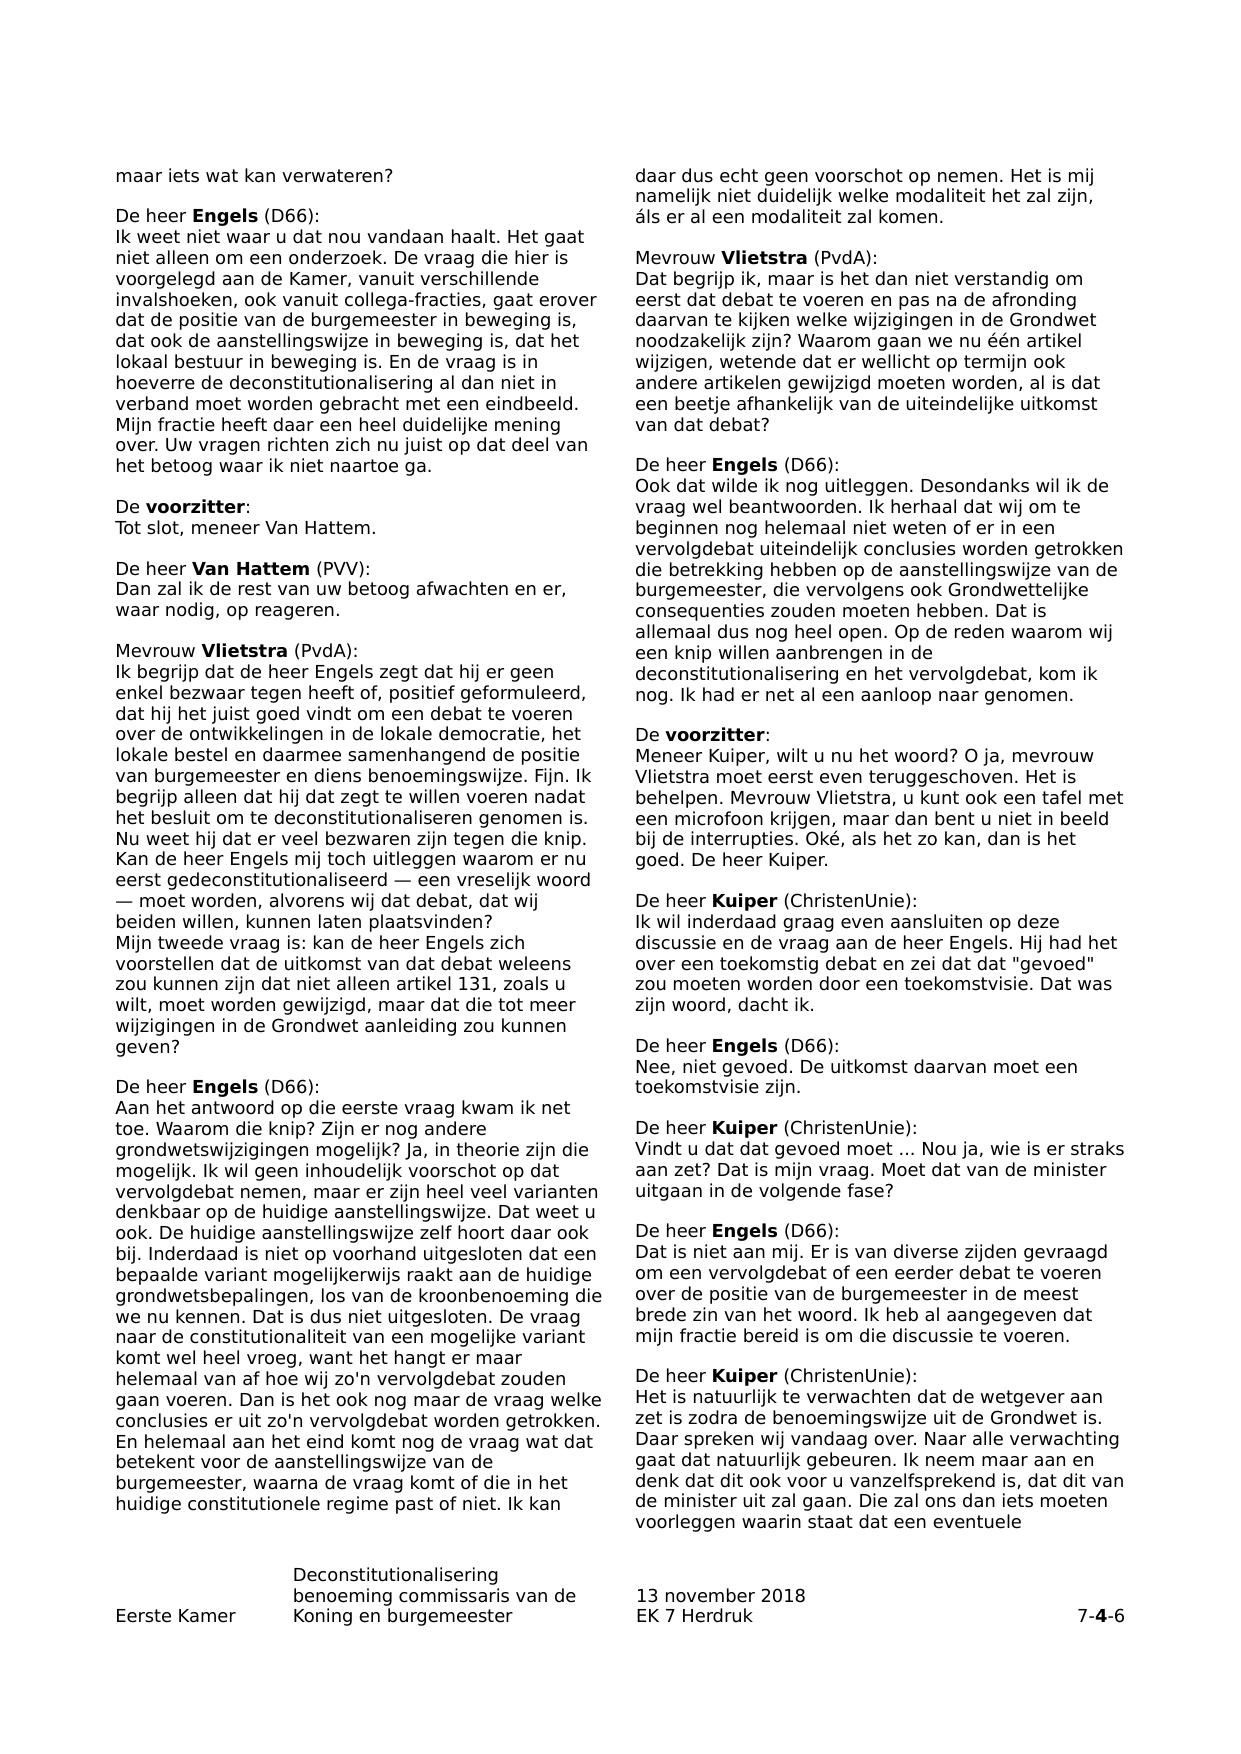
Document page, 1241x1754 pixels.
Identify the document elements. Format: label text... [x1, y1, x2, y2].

text De heer Engels (D66): [635, 1221, 1125, 1242]
text Ook dat wilde ik nog uitleggen. Desondanks wil ik de vraag wel beantwoorden. Ik herhaal dat wij om te beginnen nog helemaal niet weten of er in een vervolgdebat uiteindelijk conclusies worden getrokken die betrekking hebben op de aanstellingswijze van de burgemeester, die vervolgens ook Grondwettelijke consequenties zouden moeten hebben. Dat is allemaal dus nog heel open. Op de reden waarom wij een knip willen aanbrengen in de deconstitutionalisering en het vervolgdebat, kom ik nog. Ik had er net al een aanloop naar genomen. [635, 476, 1125, 705]
text Het is natuurlijk te verwachten dat de wetgever aan zet is zodra de benoemingswijze uit de Grondwet is. Daar spreken wij vandaag over. Naar alle verwachting gaat dat natuurlijk gebeuren. Ik neem maar aan en denk dat dit ook voor u vanzelfsprekend is, dat dit van de minister uit zal gaan. Die zal ons dan iets moeten voorleggen waarin staat dat een eventuele [635, 1387, 1125, 1533]
text De voorzitter: [115, 497, 605, 518]
text Mijn tweede vraag is: kan de heer Engels zich voorstellen dat de uitkomst van dat debat weleens zou kunnen zijn dat niet alleen artikel 131, zoals u wilt, moet worden gewijzigd, maar dat die tot meer wijzigingen in de Grondwet aanleiding zou kunnen geven? [115, 932, 605, 1057]
text De heer Engels (D66): [635, 455, 1125, 476]
text De heer Kuiper (ChristenUnie): [635, 1118, 1125, 1139]
text Dat begrijp ik, maar is het dan niet verstandig om eerst dat debat te voeren en pas na de afronding daarvan te kijken welke wijzigingen in de Grondwet noodzakelijk zijn? Waarom gaan we nu één artikel wijzigen, wetende dat er wellicht op termijn ook andere artikelen gewijzigd moeten worden, al is dat een beetje afhankelijk van de uiteindelijke uitkomst van dat debat? [635, 268, 1125, 435]
text De voorzitter: [635, 725, 1125, 746]
text Ik weet niet waar u dat nou vandaan haalt. Het gaat niet alleen om een onderzoek. De vraag die hier is voorgelegd aan de Kamer, vanuit verschillende invalshoeken, ook vanuit collega-fracties, gaat erover dat de positie van de burgemeester in beweging is, dat ook de aanstellingswijze in beweging is, dat het lokaal bestuur in beweging is. En de vraag is in hoeverre de deconstitutionalisering al dan niet in verband moet worden gebracht met een eindbeeld. Mijn fractie heeft daar een heel duidelijke mening over. Uw vragen richten zich nu juist op dat deel van het betoog waar ik niet naartoe ga. [115, 227, 605, 477]
text De heer Engels (D66): [115, 1077, 605, 1098]
text Mevrouw Vlietstra (PvdA): [115, 641, 605, 662]
text De heer Kuiper (ChristenUnie): [635, 891, 1125, 912]
text Ik wil inderdaad graag even aansluiten op deze discussie en de vraag aan de heer Engels. Hij had het over een toekomstig debat en zei dat dat "gevoed" zou moeten worden door een toekomstvisie. Dat was zijn woord, dacht ik. [635, 912, 1125, 1016]
text daar dus echt geen voorschot op nemen. Het is mij namelijk niet duidelijk welke modaliteit het zal zijn, áls er al een modaliteit zal komen. [635, 165, 1125, 228]
text De heer Kuiper (ChristenUnie): [635, 1366, 1125, 1387]
text Mevrouw Vlietstra (PvdA): [635, 248, 1125, 268]
text Aan het antwoord op die eerste vraag kwam ik net toe. Waarom die knip? Zijn er nog andere grondwetswijzigingen mogelijk? Ja, in theorie zijn die mogelijk. Ik wil geen inhoudelijk voorschot op dat vervolgdebat nemen, maar er zijn heel veel varianten denkbaar op de huidige aanstellingswijze. Dat weet u ook. De huidige aanstellingswijze zelf hoort daar ook bij. Inderdaad is niet op voorhand uitgesloten dat een bepaalde variant mogelijkerwijs raakt aan de huidige grondwetsbepalingen, los van de kroonbenoeming die we nu kennen. Dat is dus niet uitgesloten. De vraag naar de constitutionaliteit van een mogelijke variant komt wel heel vroeg, want het hangt er maar helemaal van af hoe wij zo'n vervolgdebat zouden gaan voeren. Dan is het ook nog maar de vraag welke conclusies er uit zo'n vervolgdebat worden getrokken. En helemaal aan het eind komt nog de vraag wat dat betekent voor de aanstellingswijze van de burgemeester, waarna de vraag komt of die in het huidige constitutionele regime past of niet. Ik kan [115, 1098, 605, 1515]
text De heer Van Hattem (PVV): [115, 558, 605, 579]
text Dat is niet aan mij. Er is van diverse zijden gevraagd om een vervolgdebat of een eerder debat te voeren over de positie van de burgemeester in de meest brede zin van het woord. Ik heb al aangegeven dat mijn fractie bereid is om die discussie te voeren. [635, 1242, 1125, 1346]
text Meneer Kuiper, wilt u nu het woord? O ja, mevrouw Vlietstra moet eerst even teruggeschoven. Het is behelpen. Mevrouw Vlietstra, u kunt ook een tafel met een microfoon krijgen, maar dan bent u niet in beeld bij de interrupties. Oké, als het zo kan, dan is het goed. De heer Kuiper. [635, 746, 1125, 871]
text Vindt u dat dat gevoed moet ... Nou ja, wie is er straks aan zet? Dat is mijn vraag. Moet dat van de minister uitgaan in de volgende fase? [635, 1139, 1125, 1201]
text maar iets wat kan verwateren? [115, 165, 605, 186]
text Dan zal ik de rest van uw betoog afwachten en er, waar nodig, op reageren. [115, 579, 605, 621]
text De heer Engels (D66): [635, 1036, 1125, 1056]
text Ik begrijp dat de heer Engels zegt dat hij er geen enkel bezwaar tegen heeft of, positief geformuleerd, dat hij het juist goed vindt om een debat te voeren over de ontwikkelingen in de lokale democratie, het lokale bestel en daarmee samenhangend de positie van burgemeester en diens benoemingswijze. Fijn. Ik begrijp alleen dat hij dat zegt te willen voeren nadat het besluit om te deconstitutionaliseren genomen is. Nu weet hij dat er veel bezwaren zijn tegen die knip. Kan de heer Engels mij toch uitleggen waarom er nu eerst gedeconstitutionaliseerd — een vreselijk woord — moet worden, alvorens wij dat debat, dat wij beiden willen, kunnen laten plaatsvinden? [115, 662, 605, 932]
text De heer Engels (D66): [115, 206, 605, 227]
text Tot slot, meneer Van Hattem. [115, 518, 605, 538]
text Nee, niet gevoed. De uitkomst daarvan moet een toekomstvisie zijn. [635, 1056, 1125, 1098]
